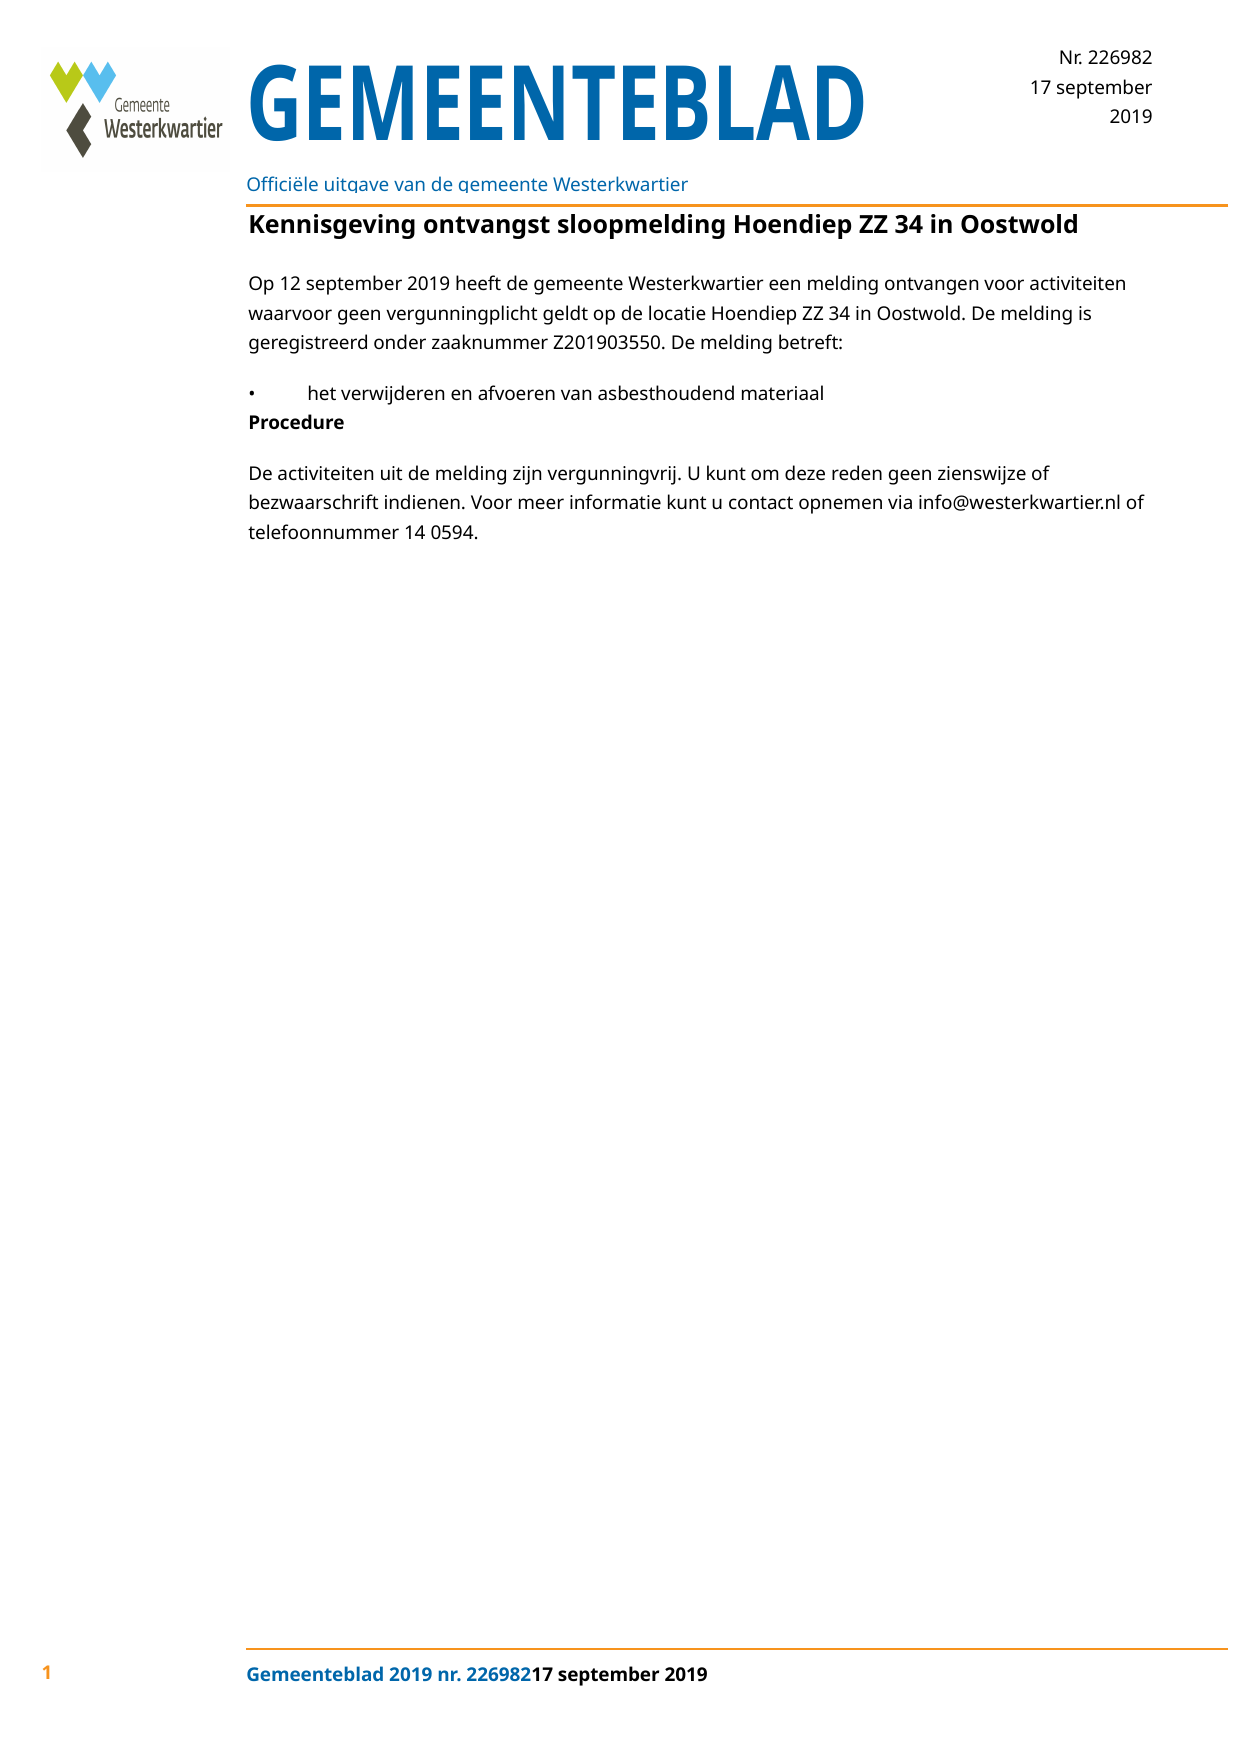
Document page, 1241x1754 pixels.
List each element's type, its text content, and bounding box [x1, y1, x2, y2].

text Procedure [248, 409, 1152, 435]
picture [41, 47, 231, 172]
text Op 12 september 2019 heeft de gemeente Westerkwartier een melding ontvangen voor activiteiten waarvoor geen vergunningplicht geldt op de locatie Hoendiep ZZ 34 in Oostwold. De melding is geregistreerd onder zaaknummer Z201903550. De melding betreft: [248, 270, 1152, 355]
text Kennisgeving ontvangst sloopmelding Hoendiep ZZ 34 in Oostwold [248, 207, 1152, 241]
list het verwijderen en afvoeren van asbesthoudend materiaal [248, 380, 1152, 406]
text De activiteiten uit de melding zijn vergunningvrij. U kunt om deze reden geen zienswijze of bezwaarschrift indienen. Voor meer informatie kunt u contact opnemen via info@westerkwartier.nl of telefoonnummer 14 0594. [248, 460, 1152, 545]
